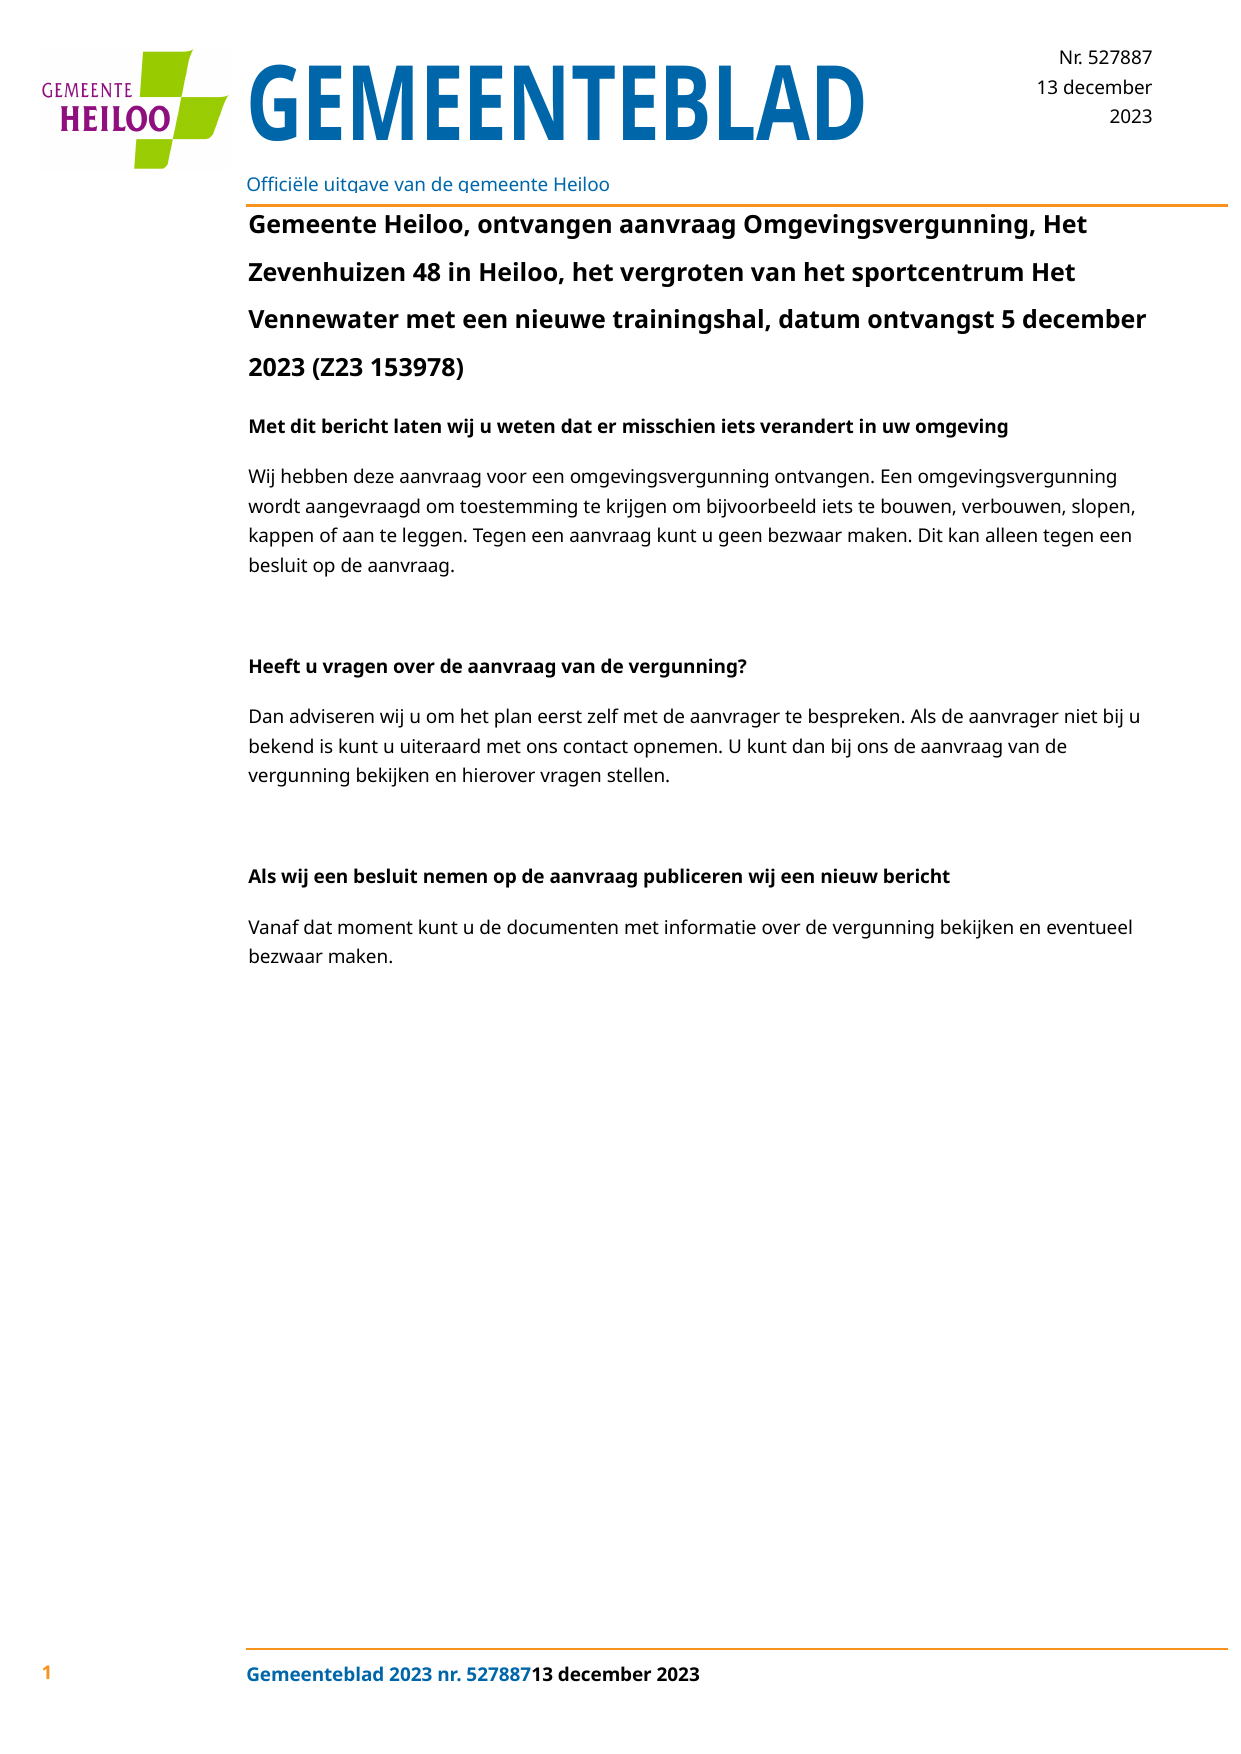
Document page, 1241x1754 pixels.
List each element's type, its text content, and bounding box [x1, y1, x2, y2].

text Wij hebben deze aanvraag voor een omgevingsvergunning ontvangen. Een omgevingsvergunning wordt aangevraagd om toestemming te krijgen om bijvoorbeeld iets te bouwen, verbouwen, slopen, kappen of aan te leggen. Tegen een aanvraag kunt u geen bezwaar maken. Dit kan alleen tegen een besluit op de aanvraag. [248, 463, 1152, 578]
text Als wij een besluit nemen op de aanvraag publiceren wij een nieuw bericht [248, 863, 1152, 889]
text Vanaf dat moment kunt u de documenten met informatie over de vergunning bekijken en eventueel bezwaar maken. [248, 914, 1152, 969]
text Met dit bericht laten wij u weten dat er misschien iets verandert in uw omgeving [248, 413, 1152, 439]
picture [41, 47, 231, 172]
text Dan adviseren wij u om het plan eerst zelf met de aanvrager te bespreken. Als de aanvrager niet bij u bekend is kunt u uiteraard met ons contact opnemen. U kunt dan bij ons de aanvraag van de vergunning bekijken en hierover vragen stellen. [248, 703, 1152, 788]
text Gemeente Heiloo, ontvangen aanvraag Omgevingsvergunning, Het Zevenhuizen 48 in Heiloo, het vergroten van het sportcentrum Het Vennewater met een nieuwe trainingshal, datum ontvangst 5 december 2023 (Z23 153978) [248, 207, 1152, 384]
text Heeft u vragen over de aanvraag van de vergunning? [248, 653, 1152, 679]
